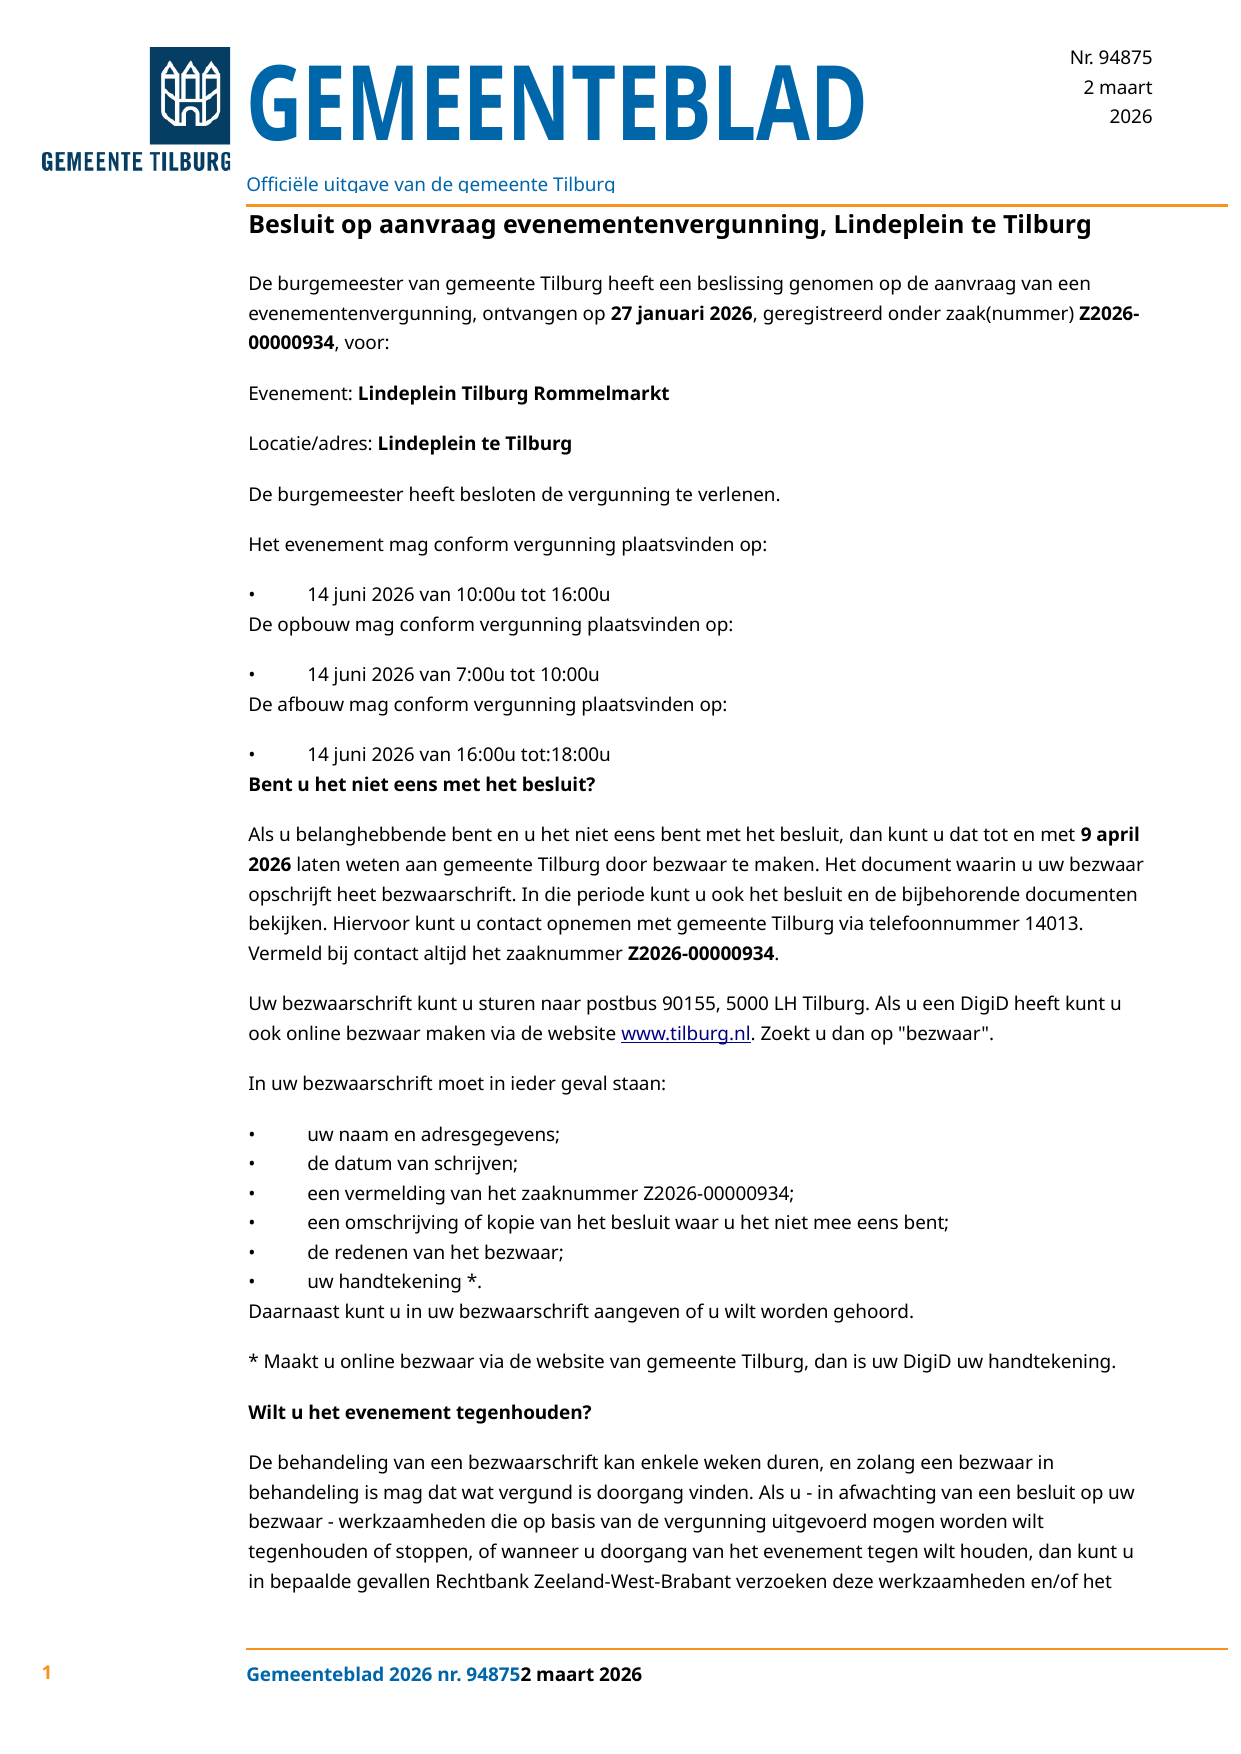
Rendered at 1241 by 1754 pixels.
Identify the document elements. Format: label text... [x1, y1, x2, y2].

text Bent u het niet eens met het besluit? [248, 771, 1152, 797]
text Besluit op aanvraag evenementenvergunning, Lindeplein te Tilburg [248, 207, 1152, 241]
text Wilt u het evenement tegenhouden? [248, 1399, 1152, 1425]
text Het evenement mag conform vergunning plaatsvinden op: [248, 531, 1152, 557]
list 14 juni 2026 van 16:00u tot:18:00u [248, 742, 1152, 767]
text Daarnaast kunt u in uw bezwaarschrift aangeven of u wilt worden gehoord. [248, 1298, 1152, 1324]
list de redenen van het bezwaar; [248, 1239, 1152, 1265]
list een omschrijving of kopie van het besluit waar u het niet mee eens bent; [248, 1209, 1152, 1235]
text * Maakt u online bezwaar via de website van gemeente Tilburg, dan is uw DigiD uw handtekening. [248, 1349, 1152, 1374]
text Locatie/adres: Lindeplein te Tilburg [248, 430, 1152, 456]
text De opbouw mag conform vergunning plaatsvinden op: [248, 611, 1152, 637]
text In uw bezwaarschrift moet in ieder geval staan: [248, 1070, 1152, 1096]
text De behandeling van een bezwaarschrift kan enkele weken duren, en zolang een bezwaar in behandeling is mag dat wat vergund is doorgang vinden. Als u - in afwachting van een besluit op uw bezwaar - werkzaamheden die op basis van de vergunning uitgevoerd mogen worden wilt tegenhouden of stoppen, of wanneer u doorgang van het evenement tegen wilt houden, dan kunt u in bepaalde gevallen Rechtbank Zeeland-West-Brabant verzoeken deze werkzaamheden en/of het [248, 1449, 1152, 1593]
text Evenement: Lindeplein Tilburg Rommelmarkt [248, 380, 1152, 406]
list 14 juni 2026 van 10:00u tot 16:00u [248, 582, 1152, 607]
list 14 juni 2026 van 7:00u tot 10:00u [248, 662, 1152, 687]
text Als u belanghebbende bent en u het niet eens bent met het besluit, dan kunt u dat tot en met 9 april 2026 laten weten aan gemeente Tilburg door bezwaar te maken. Het document waarin u uw bezwaar opschrijft heet bezwaarschrift. In die periode kunt u ook het besluit en de bijbehorende documenten bekijken. Hiervoor kunt u contact opnemen met gemeente Tilburg via telefoonnummer 14013. Vermeld bij contact altijd het zaaknummer Z2026-00000934. [248, 822, 1152, 966]
text De afbouw mag conform vergunning plaatsvinden op: [248, 691, 1152, 717]
list uw handtekening *. [248, 1269, 1152, 1294]
text De burgemeester van gemeente Tilburg heeft een beslissing genomen op de aanvraag van een evenementenvergunning, ontvangen op 27 januari 2026, geregistreerd onder zaak(nummer) Z2026-00000934, voor: [248, 270, 1152, 355]
text De burgemeester heeft besloten de vergunning te verlenen. [248, 481, 1152, 506]
list de datum van schrijven; [248, 1150, 1152, 1176]
list uw naam en adresgegevens; [248, 1121, 1152, 1146]
text Uw bezwaarschrift kunt u sturen naar postbus 90155, 5000 LH Tilburg. Als u een DigiD heeft kunt u ook online bezwaar maken via de website www.tilburg.nl. Zoekt u dan op "bezwaar". [248, 990, 1152, 1046]
picture [41, 47, 231, 172]
list een vermelding van het zaaknummer Z2026-00000934; [248, 1180, 1152, 1206]
